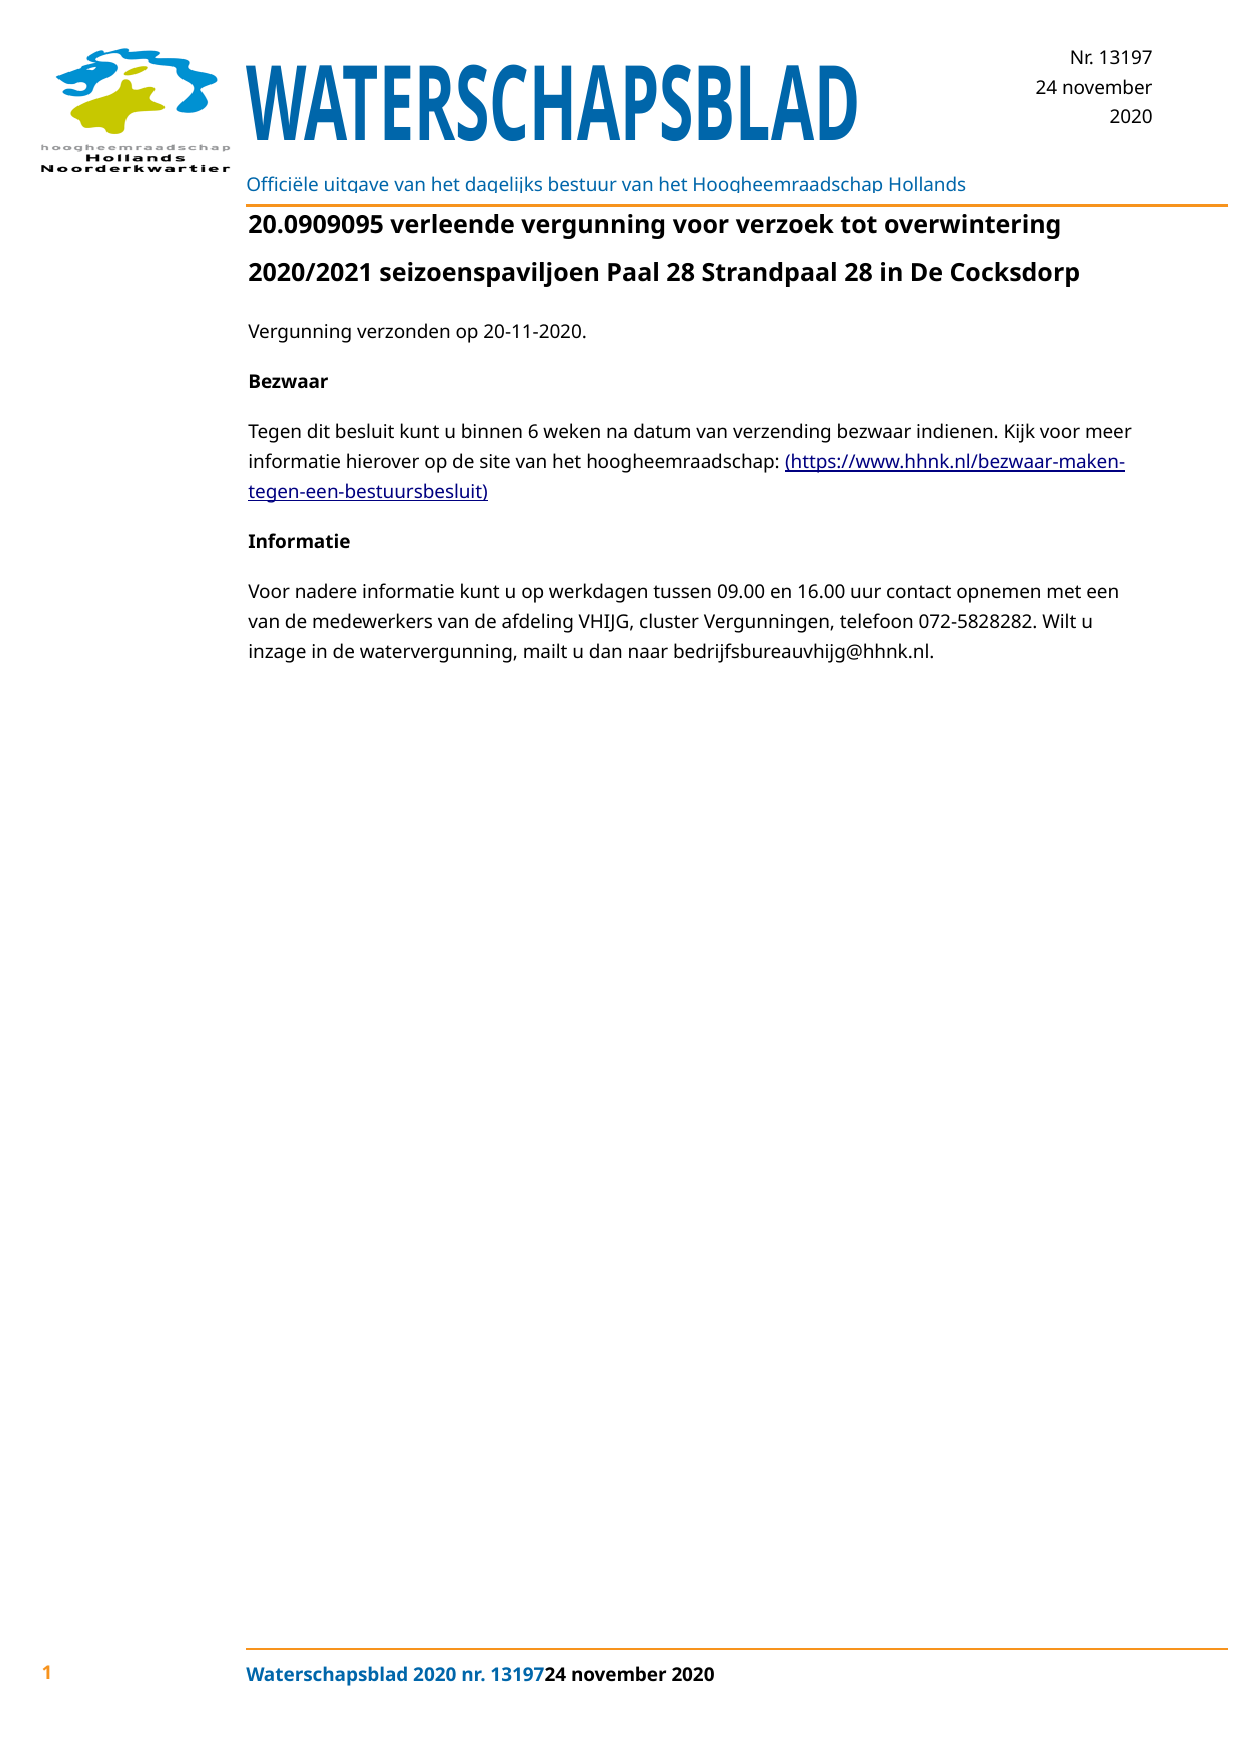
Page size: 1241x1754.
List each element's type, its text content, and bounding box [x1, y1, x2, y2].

text Bezwaar [248, 368, 1152, 394]
picture [41, 47, 231, 172]
text Vergunning verzonden op 20-11-2020. [248, 318, 1152, 344]
text Tegen dit besluit kunt u binnen 6 weken na datum van verzending bezwaar indienen. Kijk voor meer informatie hierover op de site van het hoogheemraadschap: (https://www.hhnk.nl/bezwaar-maken-tegen-een-bestuursbesluit) [248, 419, 1152, 504]
text Voor nadere informatie kunt u op werkdagen tussen 09.00 en 16.00 uur contact opnemen met een van de medewerkers van de afdeling VHIJG, cluster Vergunningen, telefoon 072-5828282. Wilt u inzage in de watervergunning, mailt u dan naar bedrijfsbureauvhijg@hhnk.nl. [248, 579, 1152, 664]
text Informatie [248, 528, 1152, 554]
text 20.0909095 verleende vergunning voor verzoek tot overwintering 2020/2021 seizoenspaviljoen Paal 28 Strandpaal 28 in De Cocksdorp [248, 207, 1152, 288]
